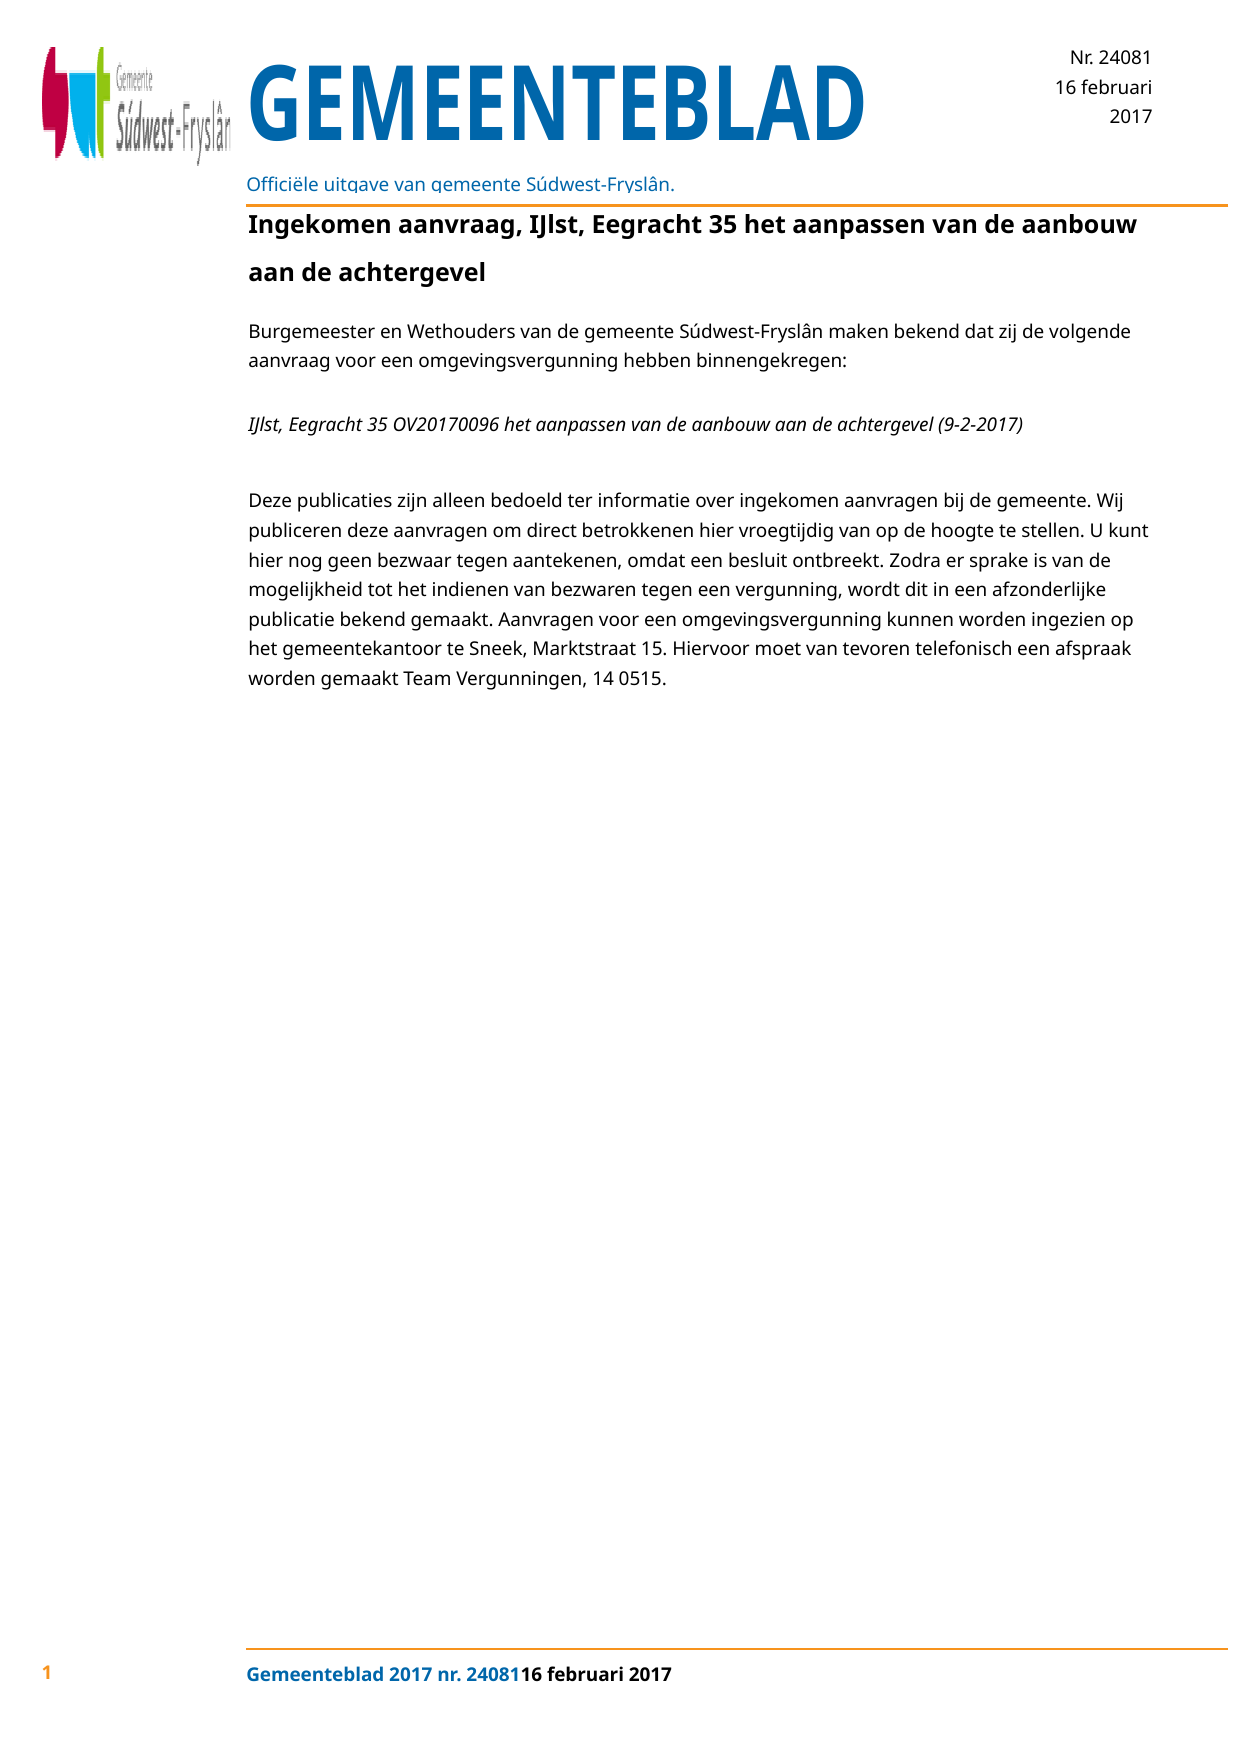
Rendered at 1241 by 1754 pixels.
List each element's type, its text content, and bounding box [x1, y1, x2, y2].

text Burgemeester en Wethouders van de gemeente Súdwest-Fryslân maken bekend dat zij de volgende aanvraag voor een omgevingsvergunning hebben binnengekregen: [248, 318, 1152, 373]
text Deze publicaties zijn alleen bedoeld ter informatie over ingekomen aanvragen bij de gemeente. Wij publiceren deze aanvragen om direct betrokkenen hier vroegtijdig van op de hoogte te stellen. U kunt hier nog geen bezwaar tegen aantekenen, omdat een besluit ontbreekt. Zodra er sprake is van de mogelijkheid tot het indienen van bezwaren tegen een vergunning, wordt dit in een afzonderlijke publicatie bekend gemaakt. Aanvragen voor een omgevingsvergunning kunnen worden ingezien op het gemeentekantoor te Sneek, Marktstraat 15. Hiervoor moet van tevoren telefonisch een afspraak worden gemaakt Team Vergunningen, 14 0515. [248, 488, 1152, 691]
text IJlst, Eegracht 35 OV20170096 het aanpassen van de aanbouw aan de achtergevel (9-2-2017) [248, 411, 1152, 437]
text Ingekomen aanvraag, IJlst, Eegracht 35 het aanpassen van de aanbouw aan de achtergevel [248, 207, 1152, 288]
picture [41, 47, 231, 172]
